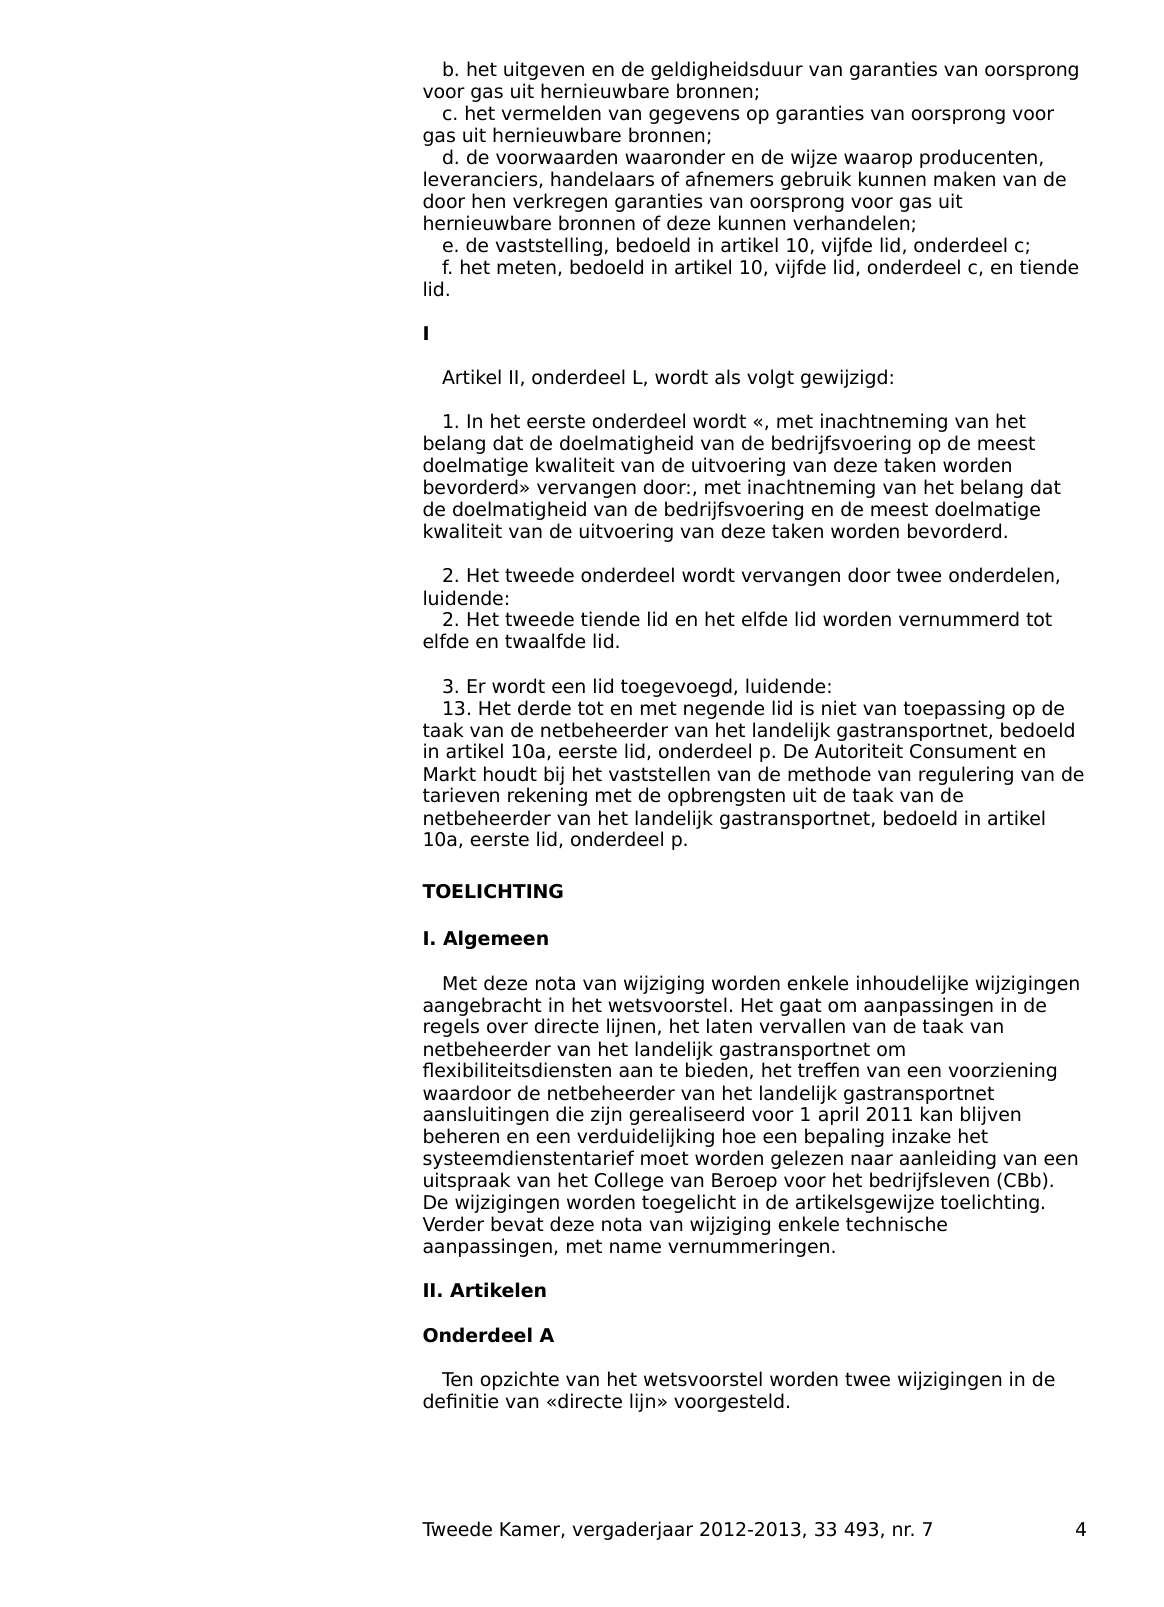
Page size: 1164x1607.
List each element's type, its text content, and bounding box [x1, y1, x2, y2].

text d. de voorwaarden waaronder en de wijze waarop producenten, leveranciers, handelaars of afnemers gebruik kunnen maken van de door hen verkregen garanties van oorsprong voor gas uit hernieuwbare bronnen of deze kunnen verhandelen; [422, 147, 1087, 235]
text 13. Het derde tot en met negende lid is niet van toepassing op de taak van de netbeheerder van het landelijk gastransportnet, bedoeld in artikel 10a, eerste lid, onderdeel p. De Autoriteit Consument en Markt houdt bij het vaststellen van de methode van regulering van de tarieven rekening met de opbrengsten uit de taak van de netbeheerder van het landelijk gastransportnet, bedoeld in artikel 10a, eerste lid, onderdeel p. [422, 697, 1087, 851]
text Ten opzichte van het wetsvoorstel worden twee wijzigingen in de definitie van «directe lijn» voorgesteld. [422, 1369, 1087, 1413]
text 2. Het tweede onderdeel wordt vervangen door twee onderdelen, luidende: [422, 565, 1087, 609]
text f. het meten, bedoeld in artikel 10, vijfde lid, onderdeel c, en tiende lid. [422, 257, 1087, 301]
text b. het uitgeven en de geldigheidsduur van garanties van oorsprong voor gas uit hernieuwbare bronnen; [422, 59, 1087, 103]
text Met deze nota van wijziging worden enkele inhoudelijke wijzigingen aangebracht in het wetsvoorstel. Het gaat om aanpassingen in de regels over directe lijnen, het laten vervallen van de taak van netbeheerder van het landelijk gastransportnet om flexibiliteitsdiensten aan te bieden, het treffen van een voorziening waardoor de netbeheerder van het landelijk gastransportnet aansluitingen die zijn gerealiseerd voor 1 april 2011 kan blijven beheren en een verduidelijking hoe een bepaling inzake het systeemdienstentarief moet worden gelezen naar aanleiding van een uitspraak van het College van Beroep voor het bedrijfsleven (CBb). De wijzigingen worden toegelicht in de artikelsgewijze toelichting. Verder bevat deze nota van wijziging enkele technische aanpassingen, met name vernummeringen. [422, 972, 1087, 1258]
subtitle I [422, 323, 1087, 345]
subtitle II. Artikelen [422, 1280, 1087, 1302]
text 1. In het eerste onderdeel wordt «, met inachtneming van het belang dat de doelmatigheid van de bedrijfsvoering op de meest doelmatige kwaliteit van de uitvoering van deze taken worden bevorderd» vervangen door:, met inachtneming van het belang dat de doelmatigheid van de bedrijfsvoering en de meest doelmatige kwaliteit van de uitvoering van deze taken worden bevorderd. [422, 411, 1087, 543]
subtitle Onderdeel A [422, 1324, 1087, 1347]
text e. de vaststelling, bedoeld in artikel 10, vijfde lid, onderdeel c; [422, 235, 1087, 257]
text c. het vermelden van gegevens op garanties van oorsprong voor gas uit hernieuwbare bronnen; [422, 103, 1087, 147]
subtitle TOELICHTING [422, 881, 1087, 903]
text 2. Het tweede tiende lid en het elfde lid worden vernummerd tot elfde en twaalfde lid. [422, 609, 1087, 653]
text Artikel II, onderdeel L, wordt als volgt gewijzigd: [422, 367, 1087, 389]
subtitle I. Algemeen [422, 928, 1087, 950]
text 3. Er wordt een lid toegevoegd, luidende: [422, 676, 1087, 697]
